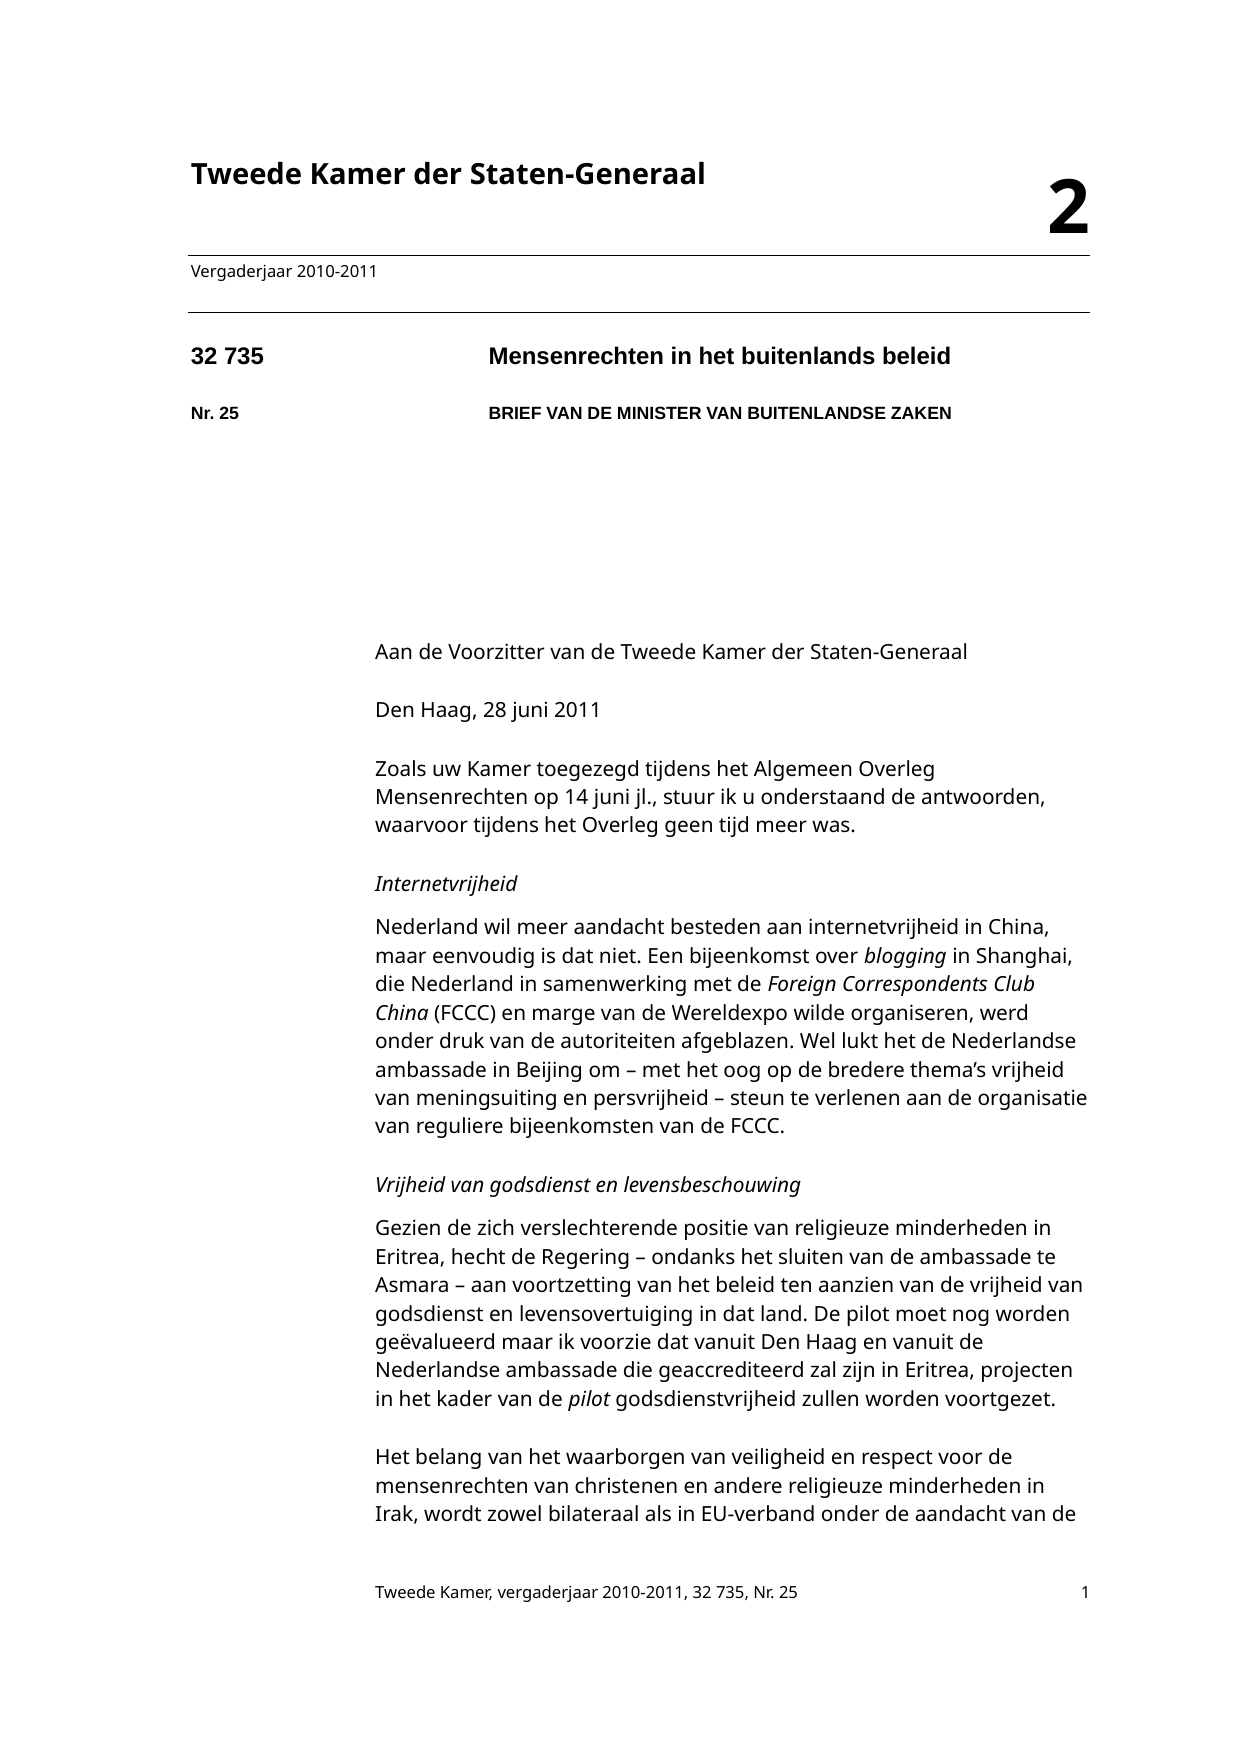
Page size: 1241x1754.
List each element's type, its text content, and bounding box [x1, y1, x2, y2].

table_header Tweede Kamer der Staten-Generaal [188, 150, 909, 255]
table_cell [485, 256, 1090, 312]
text Den Haag, 28 juni 2011 [375, 695, 1090, 724]
table_cell Vergaderjaar 2010-2011 [188, 256, 485, 312]
table_cell Mensenrechten in het buitenlands beleid [485, 339, 1090, 399]
table_header 2 [910, 150, 1090, 255]
table_cell 32 735 [188, 339, 485, 399]
text Nederland wil meer aandacht besteden aan internetvrijheid in China, maar eenvoudig is dat niet. Een bijeenkomst over blogging in Shanghai, die Nederland in samenwerking met de Foreign Correspondents Club China (FCCC) en marge van de Wereldexpo wilde organiseren, werd onder druk van de autoriteiten afgeblazen. Wel lukt het de Nederlandse ambassade in Beijing om – met het oog op de bredere thema’s vrijheid van meningsuiting en persvrijheid – steun te verlenen aan de organisatie van reguliere bijeenkomsten van de FCCC. [375, 912, 1090, 1140]
table_cell [485, 313, 1090, 339]
text Vrijheid van godsdienst en levensbeschouwing [375, 1170, 1090, 1198]
text Internetvrijheid [375, 869, 1090, 897]
text Zoals uw Kamer toegezegd tijdens het Algemeen Overleg Mensenrechten op 14 juni jl., stuur ik u onderstaand de antwoorden, waarvoor tijdens het Overleg geen tijd meer was. [375, 754, 1090, 839]
table_cell [188, 313, 485, 339]
text Aan de Voorzitter van de Tweede Kamer der Staten-Generaal [375, 637, 1090, 665]
table_cell Nr. 25 [188, 399, 485, 518]
text Gezien de zich verslechterende positie van religieuze minderheden in Eritrea, hecht de Regering – ondanks het sluiten van de ambassade te Asmara – aan voortzetting van het beleid ten aanzien van de vrijheid van godsdienst en levensovertuiging in dat land. De pilot moet nog worden geëvalueerd maar ik voorzie dat vanuit Den Haag en vanuit de Nederlandse ambassade die geaccrediteerd zal zijn in Eritrea, projecten in het kader van de pilot godsdienstvrijheid zullen worden voortgezet. [375, 1213, 1090, 1412]
table_cell BRIEF VAN DE MINISTER VAN BUITENLANDSE ZAKEN [485, 399, 1090, 518]
text Het belang van het waarborgen van veiligheid en respect voor de mensenrechten van christenen en andere religieuze minderheden in Irak, wordt zowel bilateraal als in EU-verband onder de aandacht van de [375, 1442, 1090, 1528]
